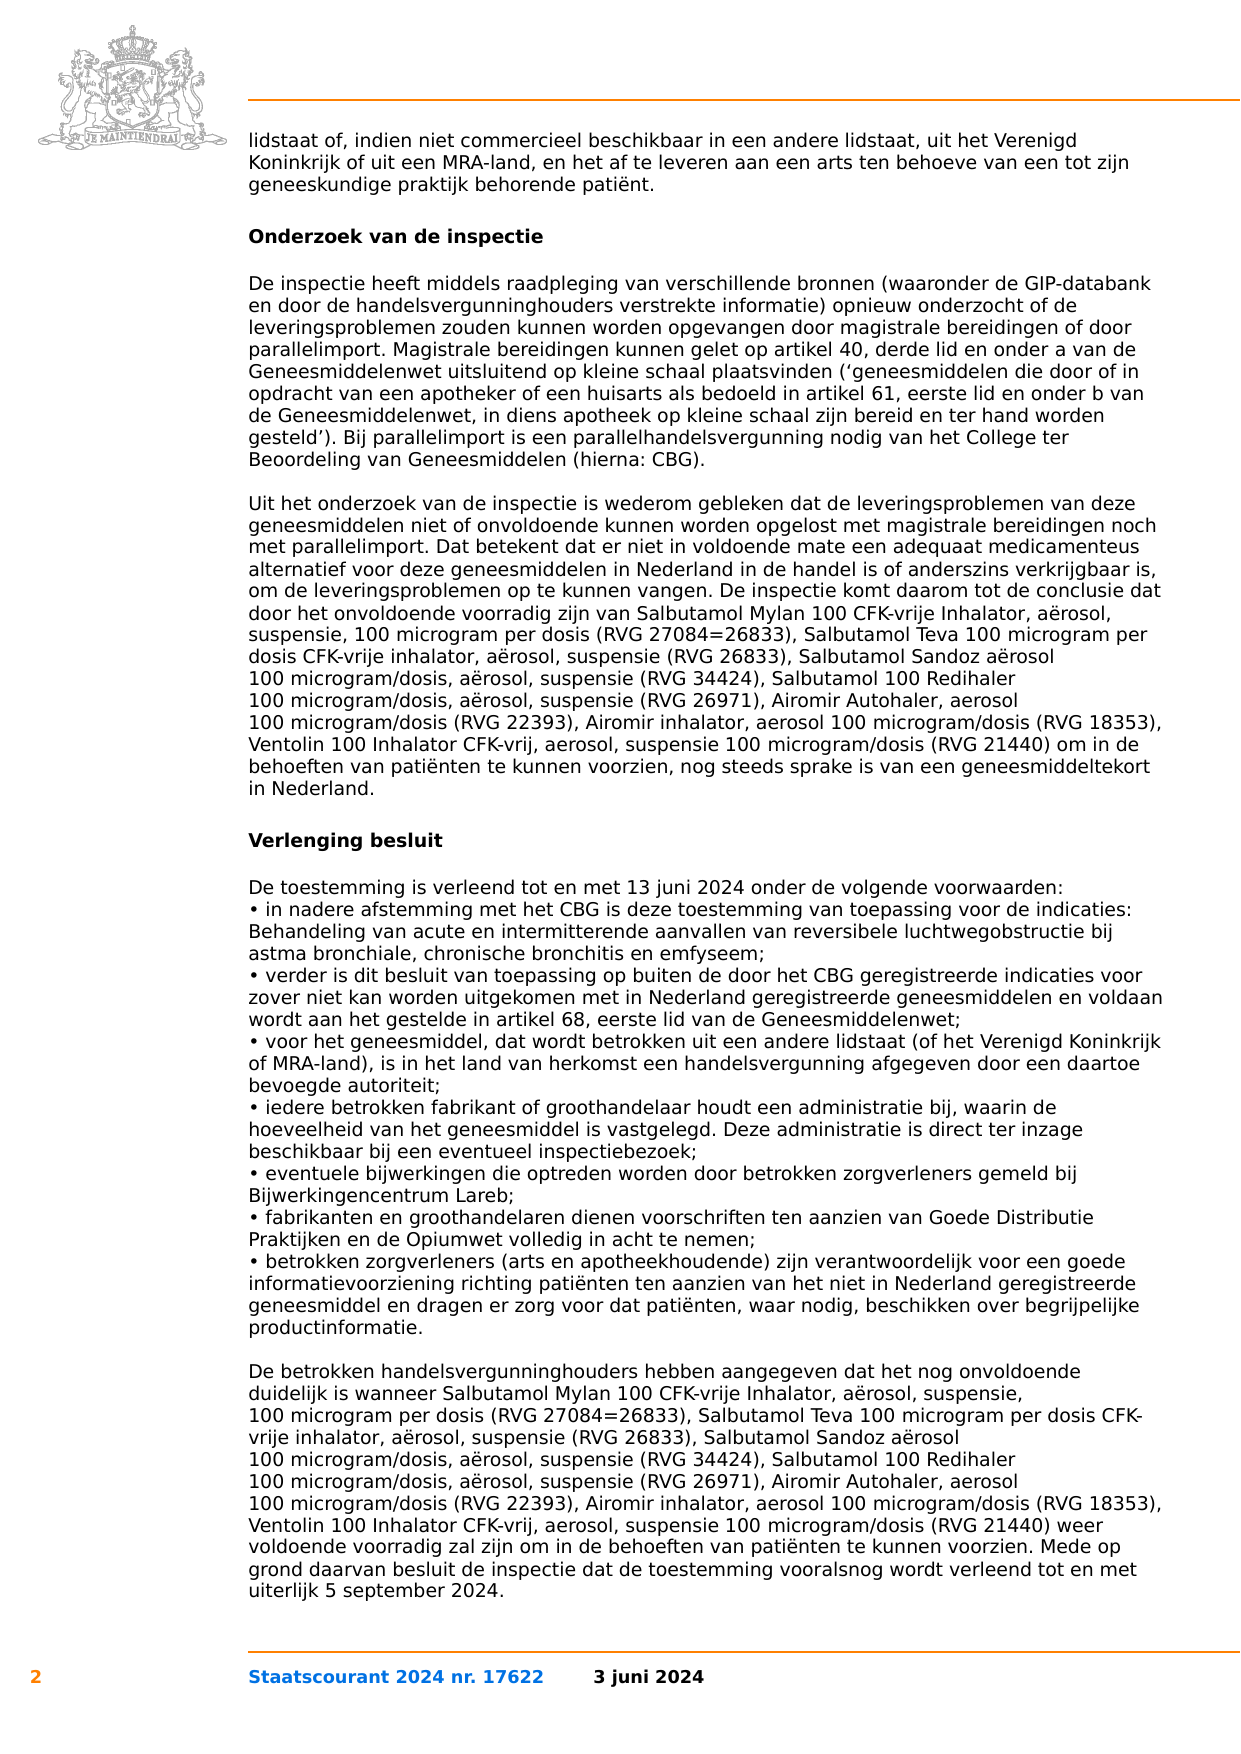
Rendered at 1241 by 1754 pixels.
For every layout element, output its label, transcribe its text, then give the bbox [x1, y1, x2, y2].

text • in nadere afstemming met het CBG is deze toestemming van toepassing voor de indicaties: Behandeling van acute en intermitterende aanvallen van reversibele luchtwegobstructie bij astma bronchiale, chronische bronchitis en emfyseem; [248, 899, 1163, 965]
text • fabrikanten en groothandelaren dienen voorschriften ten aanzien van Goede Distributie Praktijken en de Opiumwet volledig in acht te nemen; [248, 1207, 1163, 1251]
text lidstaat of, indien niet commercieel beschikbaar in een andere lidstaat, uit het Verenigd Koninkrijk of uit een MRA-land, en het af te leveren aan een arts ten behoeve van een tot zijn geneeskundige praktijk behorende patiënt. [248, 130, 1163, 196]
text • iedere betrokken fabrikant of groothandelaar houdt een administratie bij, waarin de hoeveelheid van het geneesmiddel is vastgelegd. Deze administratie is direct ter inzage beschikbaar bij een eventueel inspectiebezoek; [248, 1097, 1163, 1163]
text De betrokken handelsvergunninghouders hebben aangegeven dat het nog onvoldoende duidelijk is wanneer Salbutamol Mylan 100 CFK-vrije Inhalator, aërosol, suspensie, 100 microgram per dosis (RVG 27084=26833), Salbutamol Teva 100 microgram per dosis CFK-vrije inhalator, aërosol, suspensie (RVG 26833), Salbutamol Sandoz aërosol 100 microgram/dosis, aërosol, suspensie (RVG 34424), Salbutamol 100 Redihaler 100 microgram/dosis, aërosol, suspensie (RVG 26971), Airomir Autohaler, aerosol 100 microgram/dosis (RVG 22393), Airomir inhalator, aerosol 100 microgram/dosis (RVG 18353), Ventolin 100 Inhalator CFK-vrij, aerosol, suspensie 100 microgram/dosis (RVG 21440) weer voldoende voorradig zal zijn om in de behoeften van patiënten te kunnen voorzien. Mede op grond daarvan besluit de inspectie dat de toestemming vooralsnog wordt verleend tot en met uiterlijk 5 september 2024. [248, 1361, 1163, 1602]
picture [38, 25, 227, 150]
subtitle Onderzoek van de inspectie [248, 226, 1163, 248]
text • voor het geneesmiddel, dat wordt betrokken uit een andere lidstaat (of het Verenigd Koninkrijk of MRA-land), is in het land van herkomst een handelsvergunning afgegeven door een daartoe bevoegde autoriteit; [248, 1031, 1163, 1097]
subtitle Verlenging besluit [248, 830, 1163, 852]
text De inspectie heeft middels raadpleging van verschillende bronnen (waaronder de GIP-databank en door de handelsvergunninghouders verstrekte informatie) opnieuw onderzocht of de leveringsproblemen zouden kunnen worden opgevangen door magistrale bereidingen of door parallelimport. Magistrale bereidingen kunnen gelet op artikel 40, derde lid en onder a van de Geneesmiddelenwet uitsluitend op kleine schaal plaatsvinden (‘geneesmiddelen die door of in opdracht van een apotheker of een huisarts als bedoeld in artikel 61, eerste lid en onder b van de Geneesmiddelenwet, in diens apotheek op kleine schaal zijn bereid en ter hand worden gesteld’). Bij parallelimport is een parallelhandelsvergunning nodig van het College ter Beoordeling van Geneesmiddelen (hierna: CBG). [248, 273, 1163, 471]
text • betrokken zorgverleners (arts en apotheekhoudende) zijn verantwoordelijk voor een goede informatievoorziening richting patiënten ten aanzien van het niet in Nederland geregistreerde geneesmiddel en dragen er zorg voor dat patiënten, waar nodig, beschikken over begrijpelijke productinformatie. [248, 1251, 1163, 1339]
text • verder is dit besluit van toepassing op buiten de door het CBG geregistreerde indicaties voor zover niet kan worden uitgekomen met in Nederland geregistreerde geneesmiddelen en voldaan wordt aan het gestelde in artikel 68, eerste lid van de Geneesmiddelenwet; [248, 965, 1163, 1031]
text De toestemming is verleend tot en met 13 juni 2024 onder de volgende voorwaarden: [248, 877, 1163, 899]
text • eventuele bijwerkingen die optreden worden door betrokken zorgverleners gemeld bij Bijwerkingencentrum Lareb; [248, 1163, 1163, 1207]
text Uit het onderzoek van de inspectie is wederom gebleken dat de leveringsproblemen van deze geneesmiddelen niet of onvoldoende kunnen worden opgelost met magistrale bereidingen noch met parallelimport. Dat betekent dat er niet in voldoende mate een adequaat medicamenteus alternatief voor deze geneesmiddelen in Nederland in de handel is of anderszins verkrijgbaar is, om de leveringsproblemen op te kunnen vangen. De inspectie komt daarom tot de conclusie dat door het onvoldoende voorradig zijn van Salbutamol Mylan 100 CFK-vrije Inhalator, aërosol, suspensie, 100 microgram per dosis (RVG 27084=26833), Salbutamol Teva 100 microgram per dosis CFK-vrije inhalator, aërosol, suspensie (RVG 26833), Salbutamol Sandoz aërosol 100 microgram/dosis, aërosol, suspensie (RVG 34424), Salbutamol 100 Redihaler 100 microgram/dosis, aërosol, suspensie (RVG 26971), Airomir Autohaler, aerosol 100 microgram/dosis (RVG 22393), Airomir inhalator, aerosol 100 microgram/dosis (RVG 18353), Ventolin 100 Inhalator CFK-vrij, aerosol, suspensie 100 microgram/dosis (RVG 21440) om in de behoeften van patiënten te kunnen voorzien, nog steeds sprake is van een geneesmiddeltekort in Nederland. [248, 492, 1163, 800]
